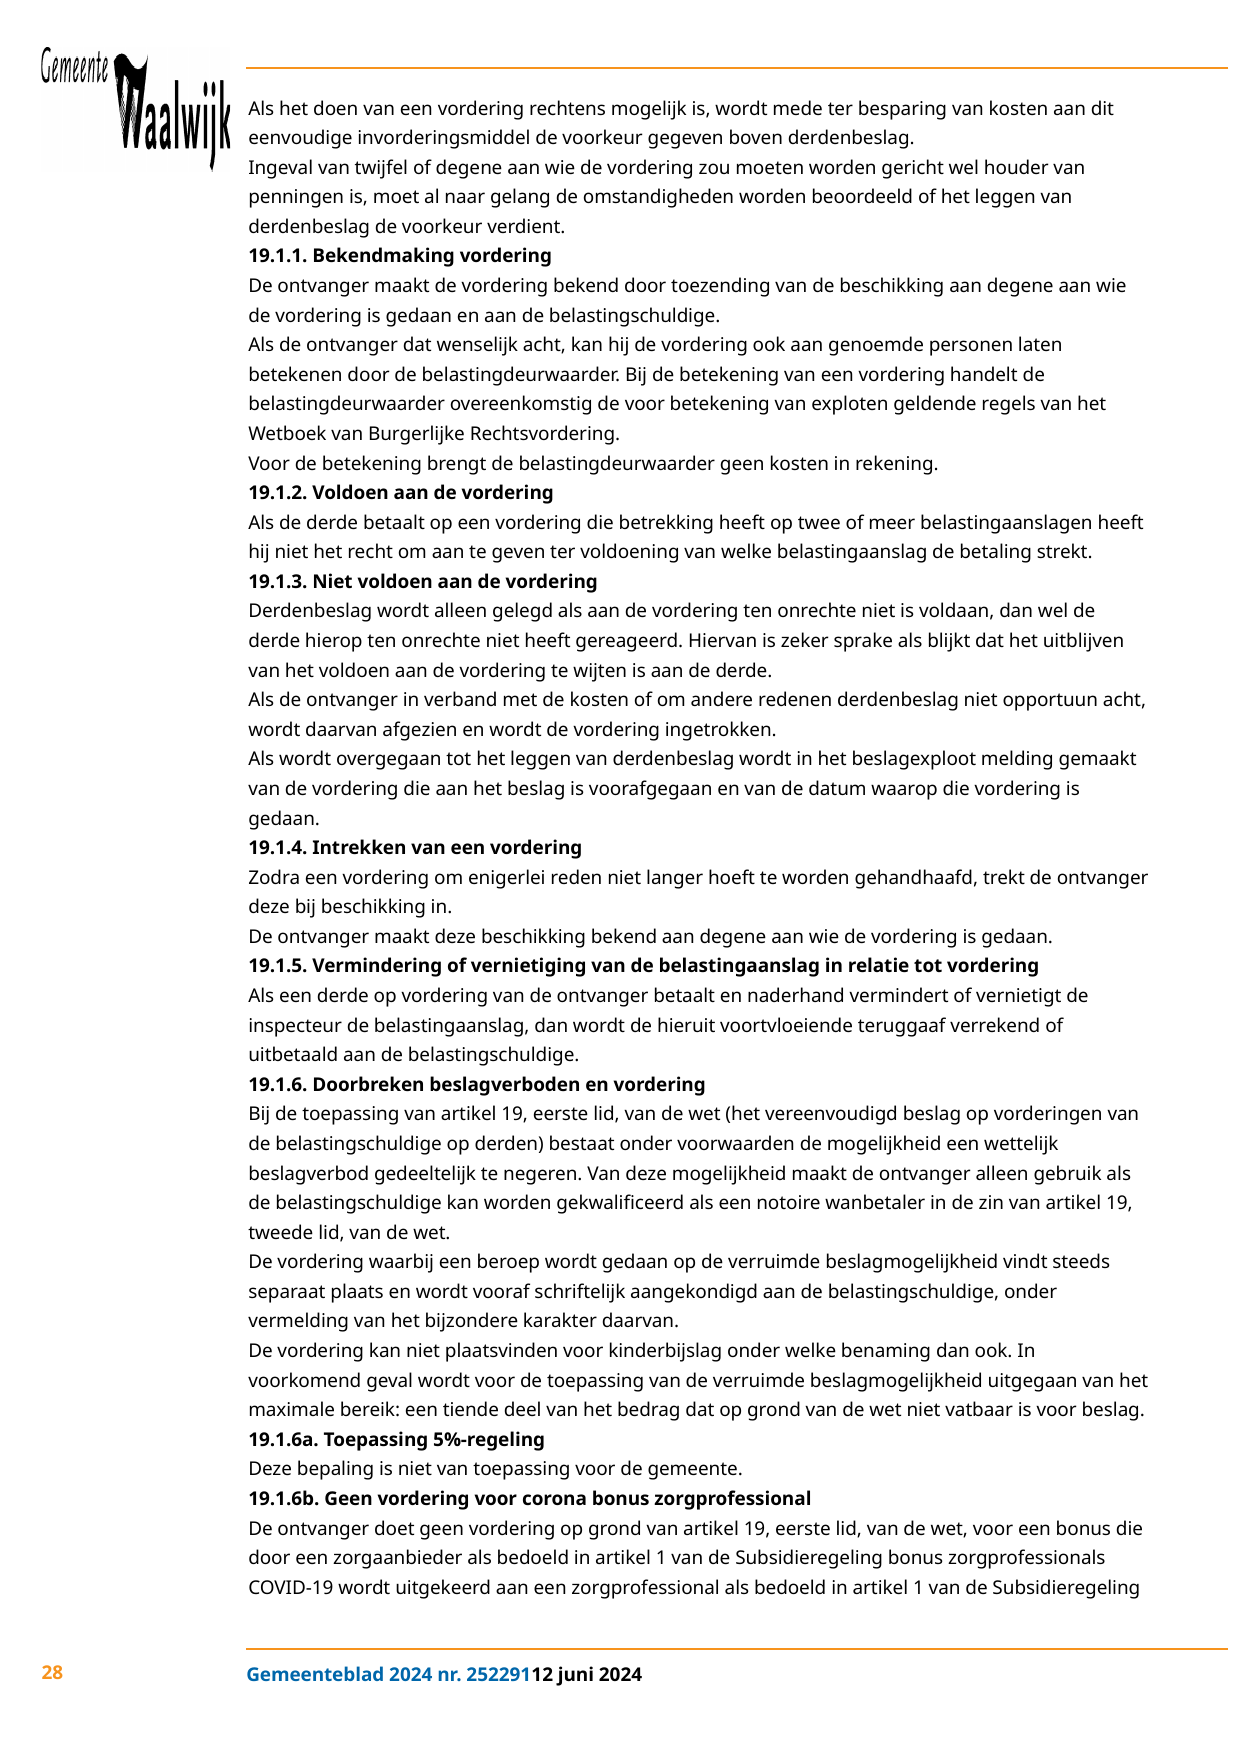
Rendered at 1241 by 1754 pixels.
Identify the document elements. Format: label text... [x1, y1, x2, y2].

text 19.1.3. Niet voldoen aan de vordering [248, 568, 1152, 594]
text Als het doen van een vordering rechtens mogelijk is, wordt mede ter besparing van kosten aan dit eenvoudige invorderingsmiddel de voorkeur gegeven boven derdenbeslag. [248, 95, 1152, 150]
text De ontvanger doet geen vordering op grond van artikel 19, eerste lid, van de wet, voor een bonus die door een zorgaanbieder als bedoeld in artikel 1 van de Subsidieregeling bonus zorgprofessionals COVID-19 wordt uitgekeerd aan een zorgprofessional als bedoeld in artikel 1 van de Subsidieregeling [248, 1515, 1152, 1600]
text 19.1.5. Vermindering of vernietiging van de belastingaanslag in relatie tot vordering [248, 953, 1152, 978]
text 19.1.6a. Toepassing 5%-regeling [248, 1426, 1152, 1452]
text 19.1.6b. Geen vordering voor corona bonus zorgprofessional [248, 1485, 1152, 1511]
text 19.1.2. Voldoen aan de vordering [248, 479, 1152, 505]
text Als de ontvanger dat wenselijk acht, kan hij de vordering ook aan genoemde personen laten betekenen door de belastingdeurwaarder. Bij de betekening van een vordering handelt de belastingdeurwaarder overeenkomstig de voor betekening van exploten geldende regels van het Wetboek van Burgerlijke Rechtsvordering. [248, 331, 1152, 446]
text De ontvanger maakt de vordering bekend door toezending van de beschikking aan degene aan wie de vordering is gedaan en aan de belastingschuldige. [248, 272, 1152, 328]
text De vordering kan niet plaatsvinden voor kinderbijslag onder welke benaming dan ook. In voorkomend geval wordt voor de toepassing van de verruimde beslagmogelijkheid uitgegaan van het maximale bereik: een tiende deel van het bedrag dat op grond van de wet niet vatbaar is voor beslag. [248, 1337, 1152, 1422]
text Derdenbeslag wordt alleen gelegd als aan de vordering ten onrechte niet is voldaan, dan wel de derde hierop ten onrechte niet heeft gereageerd. Hiervan is zeker sprake als blijkt dat het uitblijven van het voldoen aan de vordering te wijten is aan de derde. [248, 598, 1152, 683]
picture [41, 47, 231, 172]
text Voor de betekening brengt de belastingdeurwaarder geen kosten in rekening. [248, 450, 1152, 476]
text Zodra een vordering om enigerlei reden niet langer hoeft te worden gehandhaafd, trekt de ontvanger deze bij beschikking in. [248, 864, 1152, 919]
text Als de derde betaalt op een vordering die betrekking heeft op twee of meer belastingaanslagen heeft hij niet het recht om aan te geven ter voldoening van welke belastingaanslag de betaling strekt. [248, 509, 1152, 564]
text Als wordt overgegaan tot het leggen van derdenbeslag wordt in het beslagexploot melding gemaakt van de vordering die aan het beslag is voorafgegaan en van de datum waarop die vordering is gedaan. [248, 746, 1152, 831]
text Bij de toepassing van artikel 19, eerste lid, van de wet (het vereenvoudigd beslag op vorderingen van de belastingschuldige op derden) bestaat onder voorwaarden de mogelijkheid een wettelijk beslagverbod gedeeltelijk te negeren. Van deze mogelijkheid maakt de ontvanger alleen gebruik als de belastingschuldige kan worden gekwalificeerd als een notoire wanbetaler in de zin van artikel 19, tweede lid, van de wet. [248, 1101, 1152, 1245]
text Als een derde op vordering van de ontvanger betaalt en naderhand vermindert of vernietigt de inspecteur de belastingaanslag, dan wordt de hieruit voortvloeiende teruggaaf verrekend of uitbetaald aan de belastingschuldige. [248, 982, 1152, 1067]
text Ingeval van twijfel of degene aan wie de vordering zou moeten worden gericht wel houder van penningen is, moet al naar gelang de omstandigheden worden beoordeeld of het leggen van derdenbeslag de voorkeur verdient. [248, 154, 1152, 239]
text De vordering waarbij een beroep wordt gedaan op de verruimde beslagmogelijkheid vindt steeds separaat plaats en wordt vooraf schriftelijk aangekondigd aan de belastingschuldige, onder vermelding van het bijzondere karakter daarvan. [248, 1248, 1152, 1333]
text 19.1.1. Bekendmaking vordering [248, 243, 1152, 268]
text 19.1.4. Intrekken van een vordering [248, 834, 1152, 860]
text Deze bepaling is niet van toepassing voor de gemeente. [248, 1456, 1152, 1481]
text 19.1.6. Doorbreken beslagverboden en vordering [248, 1071, 1152, 1097]
text De ontvanger maakt deze beschikking bekend aan degene aan wie de vordering is gedaan. [248, 923, 1152, 949]
text Als de ontvanger in verband met de kosten of om andere redenen derdenbeslag niet opportuun acht, wordt daarvan afgezien en wordt de vordering ingetrokken. [248, 686, 1152, 742]
